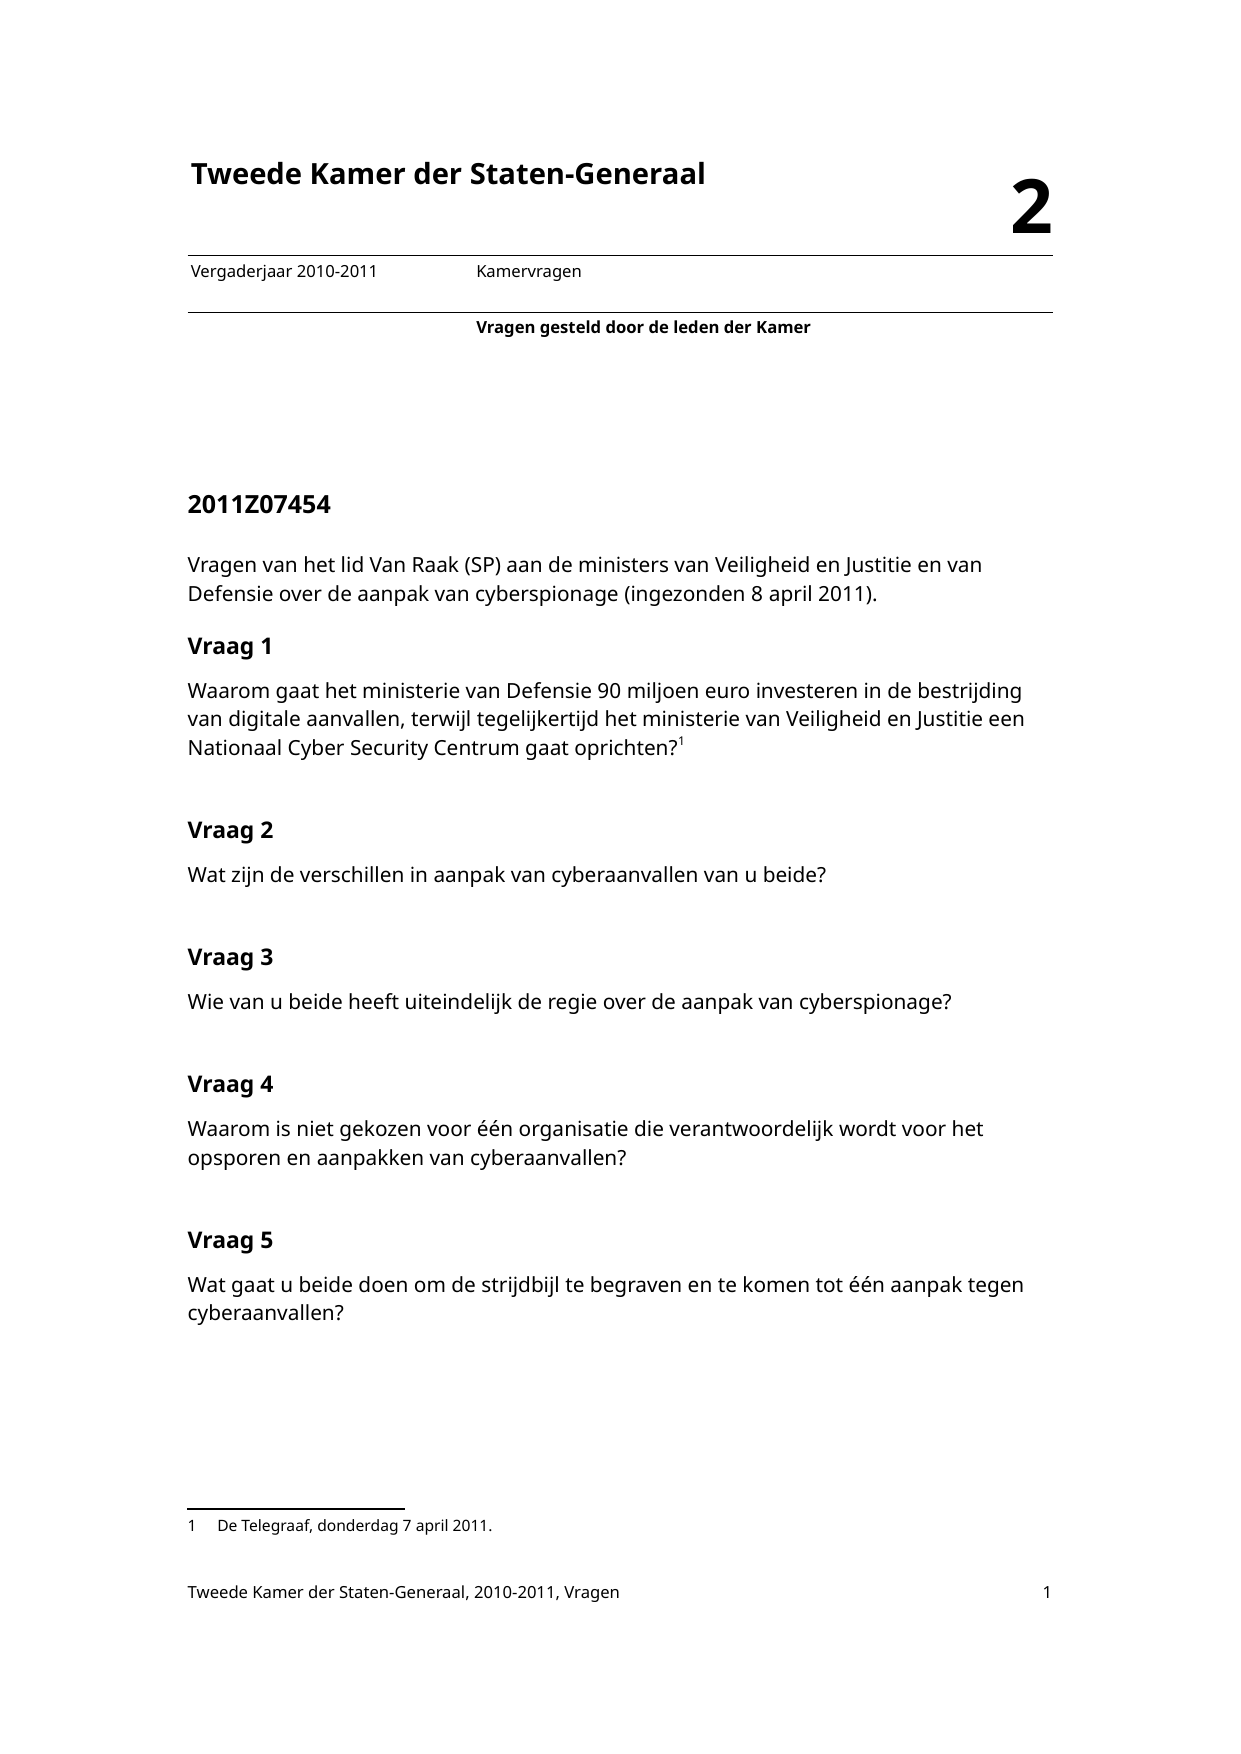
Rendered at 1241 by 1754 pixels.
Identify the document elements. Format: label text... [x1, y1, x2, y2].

table_cell Kamervragen [473, 256, 1053, 312]
subtitle Vraag 2 [187, 814, 1053, 845]
subtitle Vraag 4 [187, 1068, 1053, 1099]
table_cell Vragen gesteld door de leden der Kamer [473, 313, 1053, 339]
table_header Tweede Kamer der Staten-Generaal [188, 150, 879, 255]
subtitle Vraag 5 [187, 1224, 1053, 1255]
text Wie van u beide heeft uiteindelijk de regie over de aanpak van cyberspionage? [187, 987, 1053, 1016]
subtitle Vraag 3 [187, 941, 1053, 972]
subtitle Vraag 1 [187, 630, 1053, 661]
table_header 2 [880, 150, 1053, 255]
text 2011Z07454 [187, 487, 1053, 521]
text Wat zijn de verschillen in aanpak van cyberaanvallen van u beide? [187, 860, 1053, 888]
text De Telegraaf, donderdag 7 april 2011. [187, 1508, 1053, 1536]
text Wat gaat u beide doen om de strijdbijl te begraven en te komen tot één aanpak tegen cyberaanvallen? [187, 1270, 1053, 1327]
table_cell Vergaderjaar 2010-2011 [188, 256, 473, 312]
text Waarom is niet gekozen voor één organisatie die verantwoordelijk wordt voor het opsporen en aanpakken van cyberaanvallen? [187, 1114, 1053, 1171]
text Waarom gaat het ministerie van Defensie 90 miljoen euro investeren in de bestrijding van digitale aanvallen, terwijl tegelijkertijd het ministerie van Veiligheid en Justitie een Nationaal Cyber Security Centrum gaat oprichten? [187, 676, 1053, 761]
text Vragen van het lid Van Raak (SP) aan de ministers van Veiligheid en Justitie en van Defensie over de aanpak van cyberspionage (ingezonden 8 april 2011). [187, 550, 1053, 607]
table_cell [188, 313, 473, 339]
